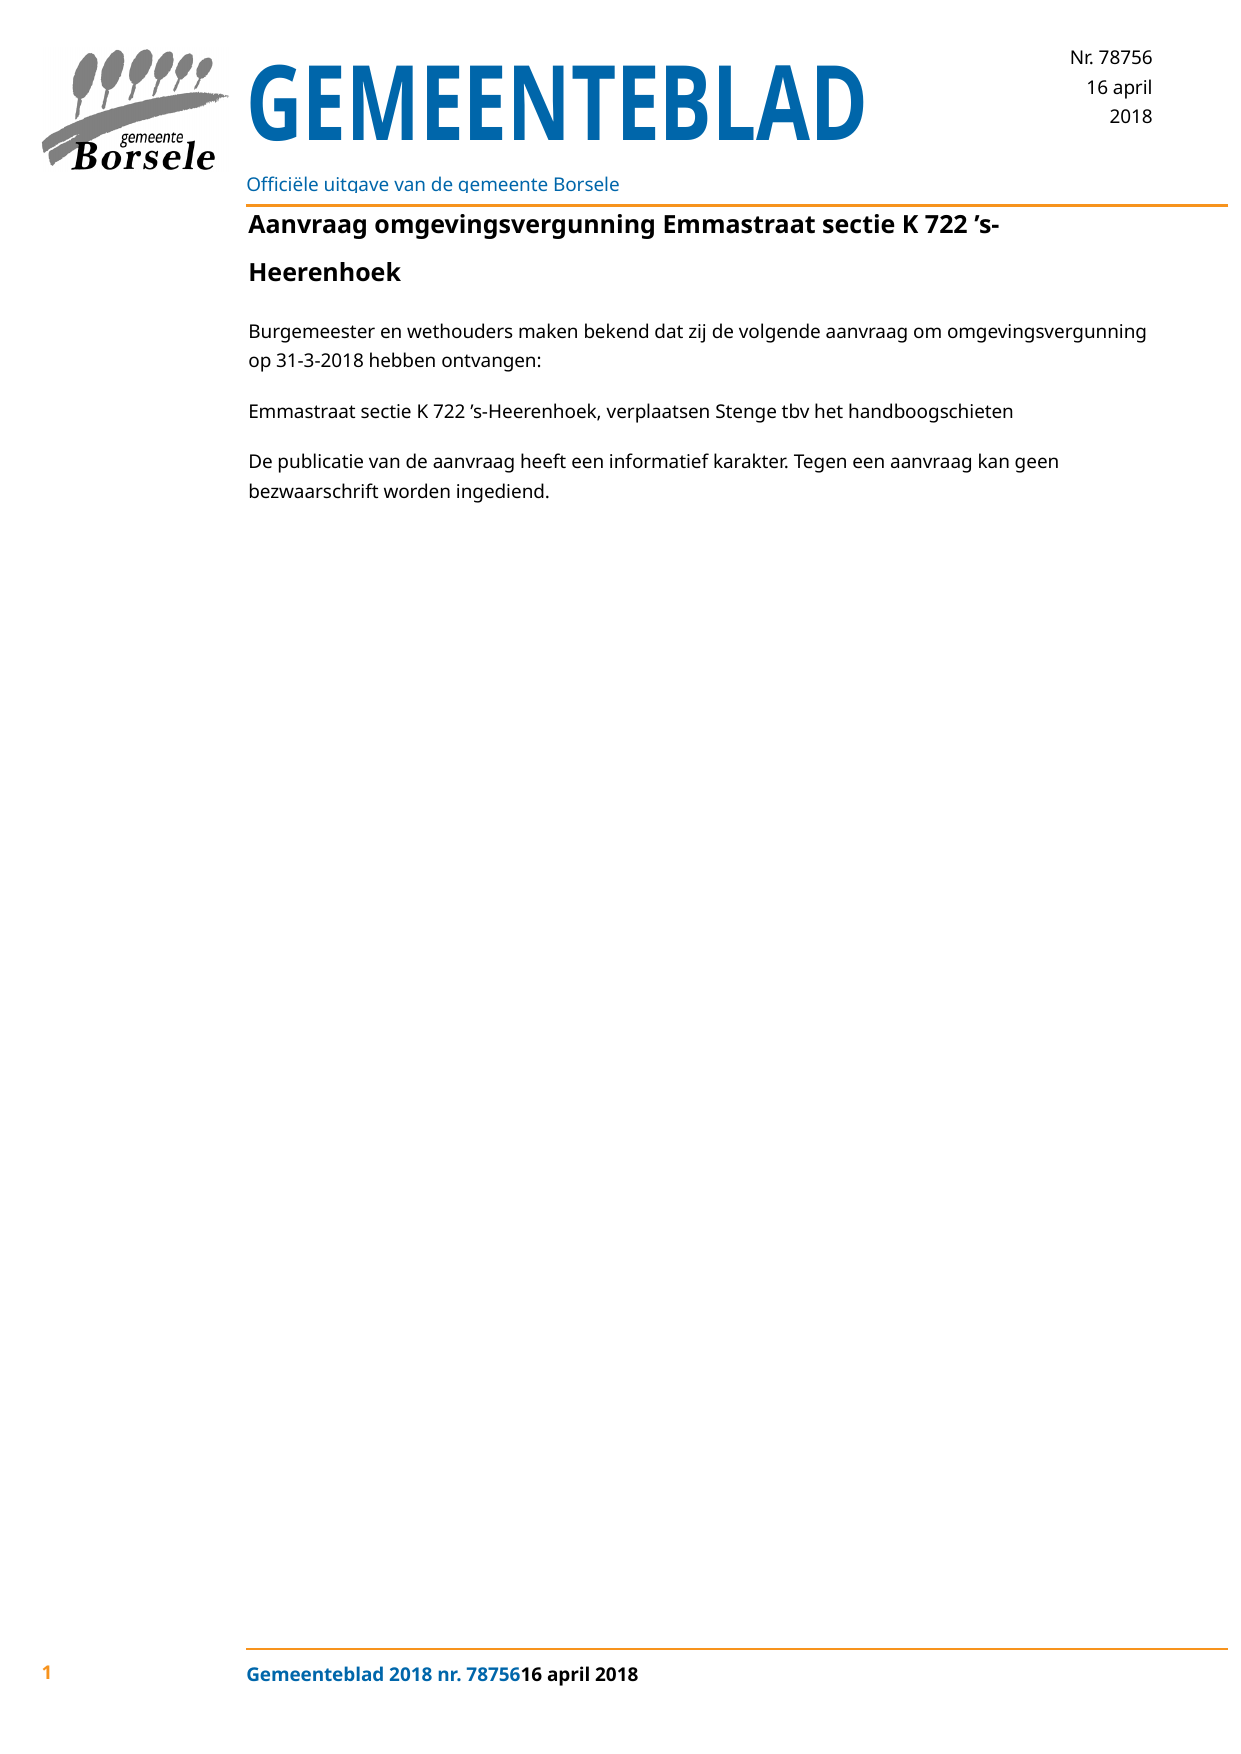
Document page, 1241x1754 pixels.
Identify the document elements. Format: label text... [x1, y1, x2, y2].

picture [41, 47, 231, 172]
text Burgemeester en wethouders maken bekend dat zij de volgende aanvraag om omgevingsvergunning op 31-3-2018 hebben ontvangen: [248, 318, 1152, 373]
text De publicatie van de aanvraag heeft een informatief karakter. Tegen een aanvraag kan geen bezwaarschrift worden ingediend. [248, 448, 1152, 504]
text Aanvraag omgevingsvergunning Emmastraat sectie K 722 ’s-Heerenhoek [248, 207, 1152, 288]
text Emmastraat sectie K 722 ’s-Heerenhoek, verplaatsen Stenge tbv het handboogschieten [248, 398, 1152, 424]
